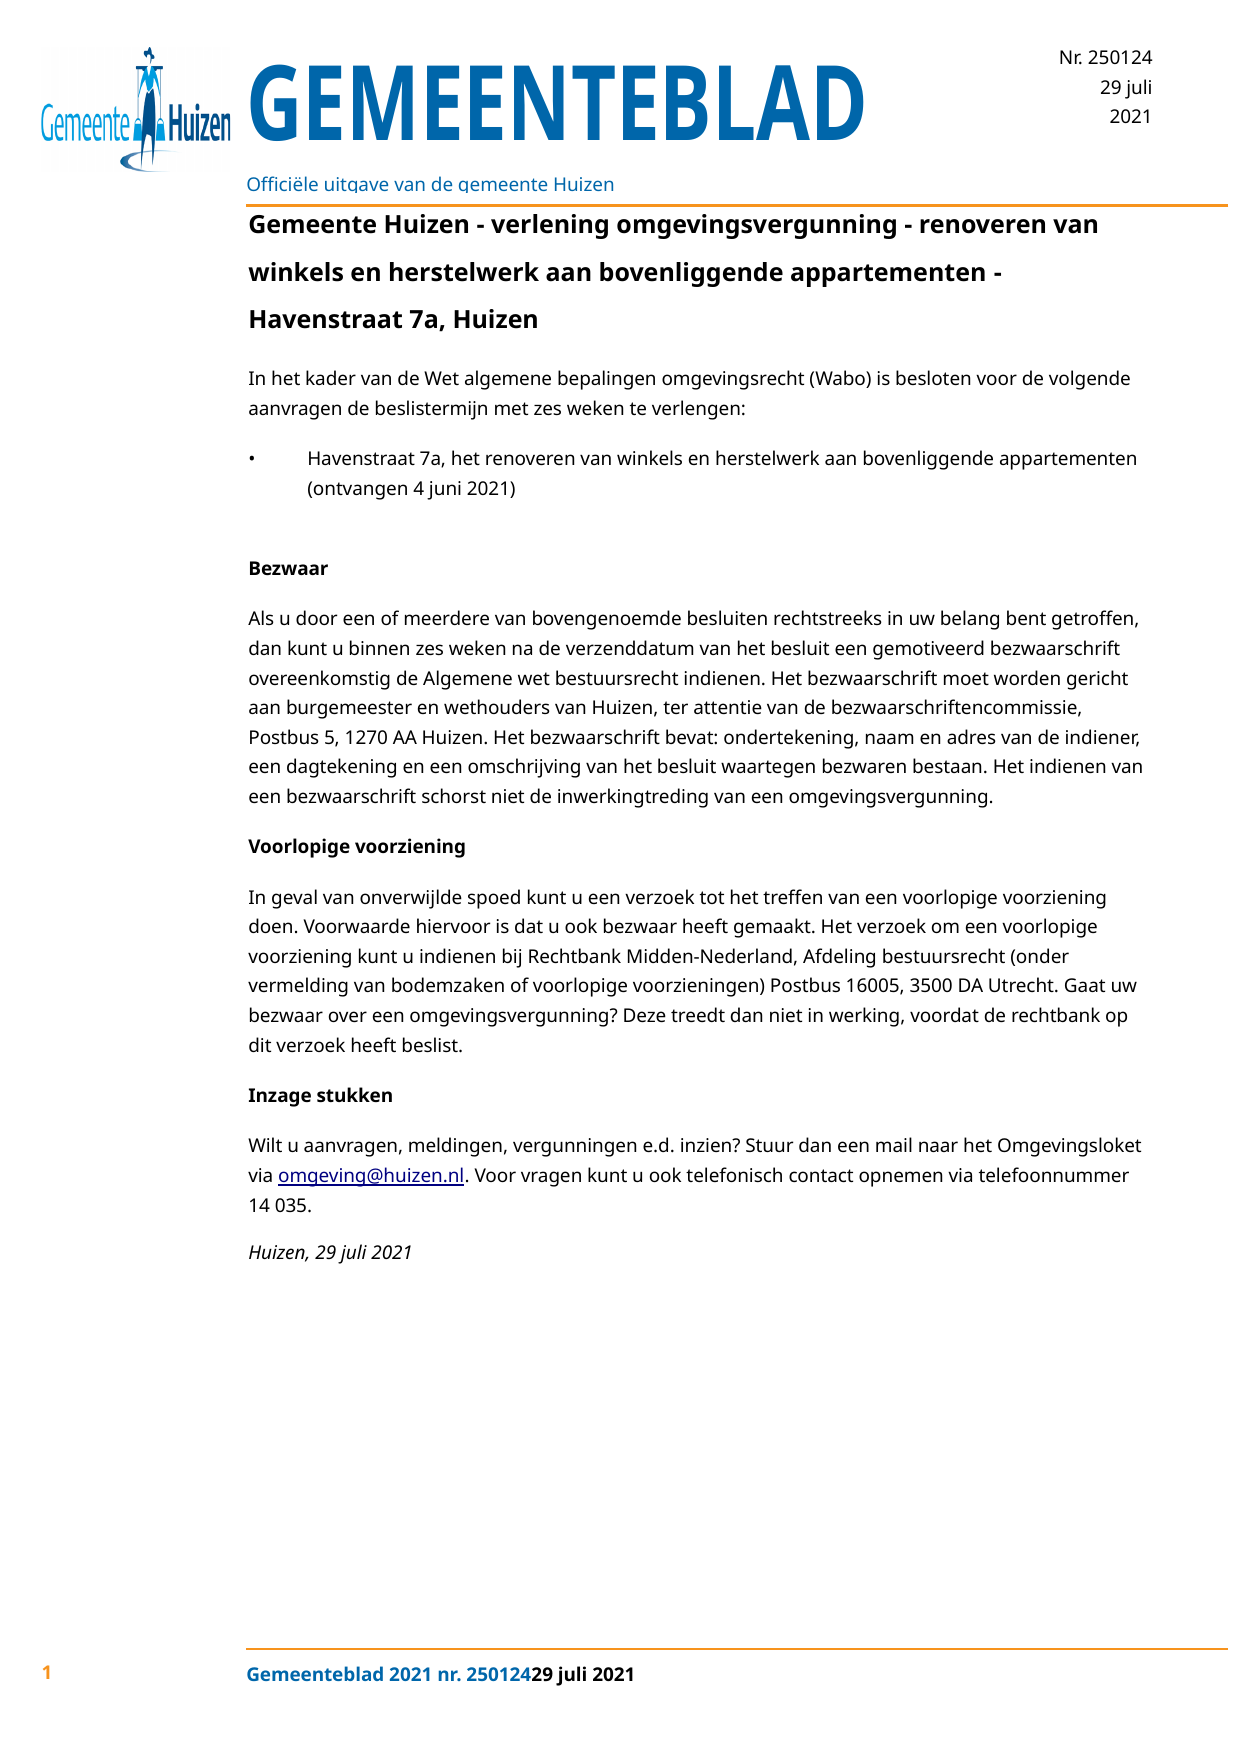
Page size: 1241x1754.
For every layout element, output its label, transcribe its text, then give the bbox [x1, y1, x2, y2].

text Inzage stukken [248, 1082, 1152, 1108]
text Wilt u aanvragen, meldingen, vergunningen e.d. inzien? Stuur dan een mail naar het Omgevingsloket via omgeving@huizen.nl. Voor vragen kunt u ook telefonisch contact opnemen via telefoonnummer 14 035. [248, 1133, 1152, 1217]
text Gemeente Huizen - verlening omgevingsvergunning - renoveren van winkels en herstelwerk aan bovenliggende appartementen - Havenstraat 7a, Huizen [248, 207, 1152, 336]
list Havenstraat 7a, het renoveren van winkels en herstelwerk aan bovenliggende appartementen (ontvangen 4 juni 2021) [248, 446, 1152, 501]
text Als u door een of meerdere van bovengenoemde besluiten rechtstreeks in uw belang bent getroffen, dan kunt u binnen zes weken na de verzenddatum van het besluit een gemotiveerd bezwaarschrift overeenkomstig de Algemene wet bestuursrecht indienen. Het bezwaarschrift moet worden gericht aan burgemeester en wethouders van Huizen, ter attentie van de bezwaarschriftencommissie, Postbus 5, 1270 AA Huizen. Het bezwaarschrift bevat: ondertekening, naam en adres van de indiener, een dagtekening en een omschrijving van het besluit waartegen bezwaren bestaan. Het indienen van een bezwaarschrift schorst niet de inwerkingtreding van een omgevingsvergunning. [248, 606, 1152, 809]
text Voorlopige voorziening [248, 833, 1152, 859]
text In het kader van de Wet algemene bepalingen omgevingsrecht (Wabo) is besloten voor de volgende aanvragen de beslistermijn met zes weken te verlengen: [248, 366, 1152, 421]
text Bezwaar [248, 555, 1152, 581]
text Huizen, 29 juli 2021 [248, 1239, 1152, 1265]
picture [41, 47, 231, 172]
text In geval van onverwijlde spoed kunt u een verzoek tot het treffen van een voorlopige voorziening doen. Voorwaarde hiervoor is dat u ook bezwaar heeft gemaakt. Het verzoek om een voorlopige voorziening kunt u indienen bij Rechtbank Midden-Nederland, Afdeling bestuursrecht (onder vermelding van bodemzaken of voorlopige voorzieningen) Postbus 16005, 3500 DA Utrecht. Gaat uw bezwaar over een omgevingsvergunning? Deze treedt dan niet in werking, voordat de rechtbank op dit verzoek heeft beslist. [248, 884, 1152, 1057]
